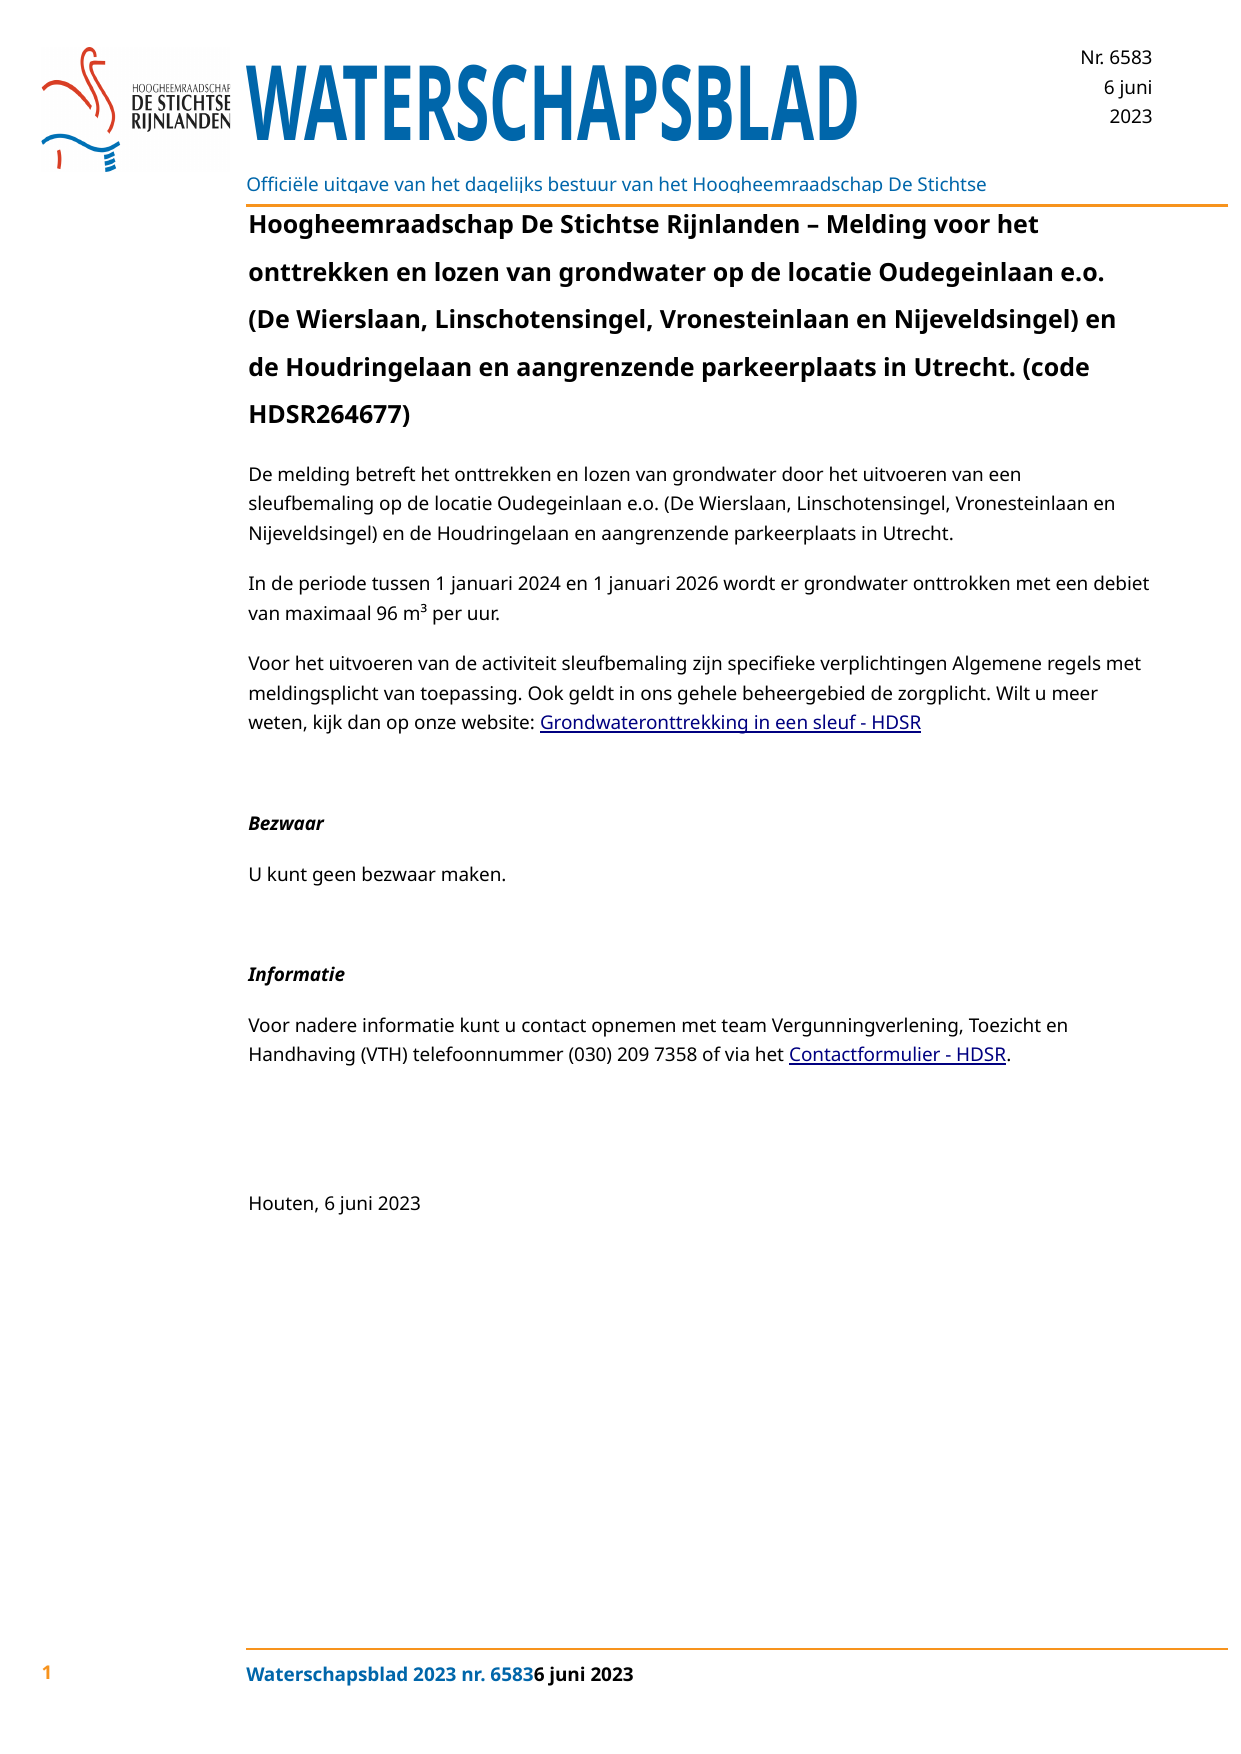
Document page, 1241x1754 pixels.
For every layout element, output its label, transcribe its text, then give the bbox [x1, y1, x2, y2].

text In de periode tussen 1 januari 2024 en 1 januari 2026 wordt er grondwater onttrokken met een debiet van maximaal 96 m³ per uur. [248, 570, 1152, 626]
text Voor het uitvoeren van de activiteit sleufbemaling zijn specifieke verplichtingen Algemene regels met meldingsplicht van toepassing. Ook geldt in ons gehele beheergebied de zorgplicht. Wilt u meer weten, kijk dan op onze website: Grondwateronttrekking in een sleuf - HDSR [248, 650, 1152, 735]
picture [41, 47, 231, 172]
text De melding betreft het onttrekken en lozen van grondwater door het uitvoeren van een sleufbemaling op de locatie Oudegeinlaan e.o. (De Wierslaan, Linschotensingel, Vronesteinlaan en Nijeveldsingel) en de Houdringelaan en aangrenzende parkeerplaats in Utrecht. [248, 461, 1152, 546]
text U kunt geen bezwaar maken. [248, 861, 1152, 886]
text Houten, 6 juni 2023 [248, 1190, 1152, 1216]
text Voor nadere informatie kunt u contact opnemen met team Vergunningverlening, Toezicht en Handhaving (VTH) telefoonnummer (030) 209 7358 of via het Contactformulier - HDSR. [248, 1012, 1152, 1067]
text Hoogheemraadschap De Stichtse Rijnlanden – Melding voor het onttrekken en lozen van grondwater op de locatie Oudegeinlaan e.o. (De Wierslaan, Linschotensingel, Vronesteinlaan en Nijeveldsingel) en de Houdringelaan en aangrenzende parkeerplaats in Utrecht. (code HDSR264677) [248, 207, 1152, 431]
text Informatie [248, 962, 1152, 987]
text Bezwaar [248, 810, 1152, 836]
